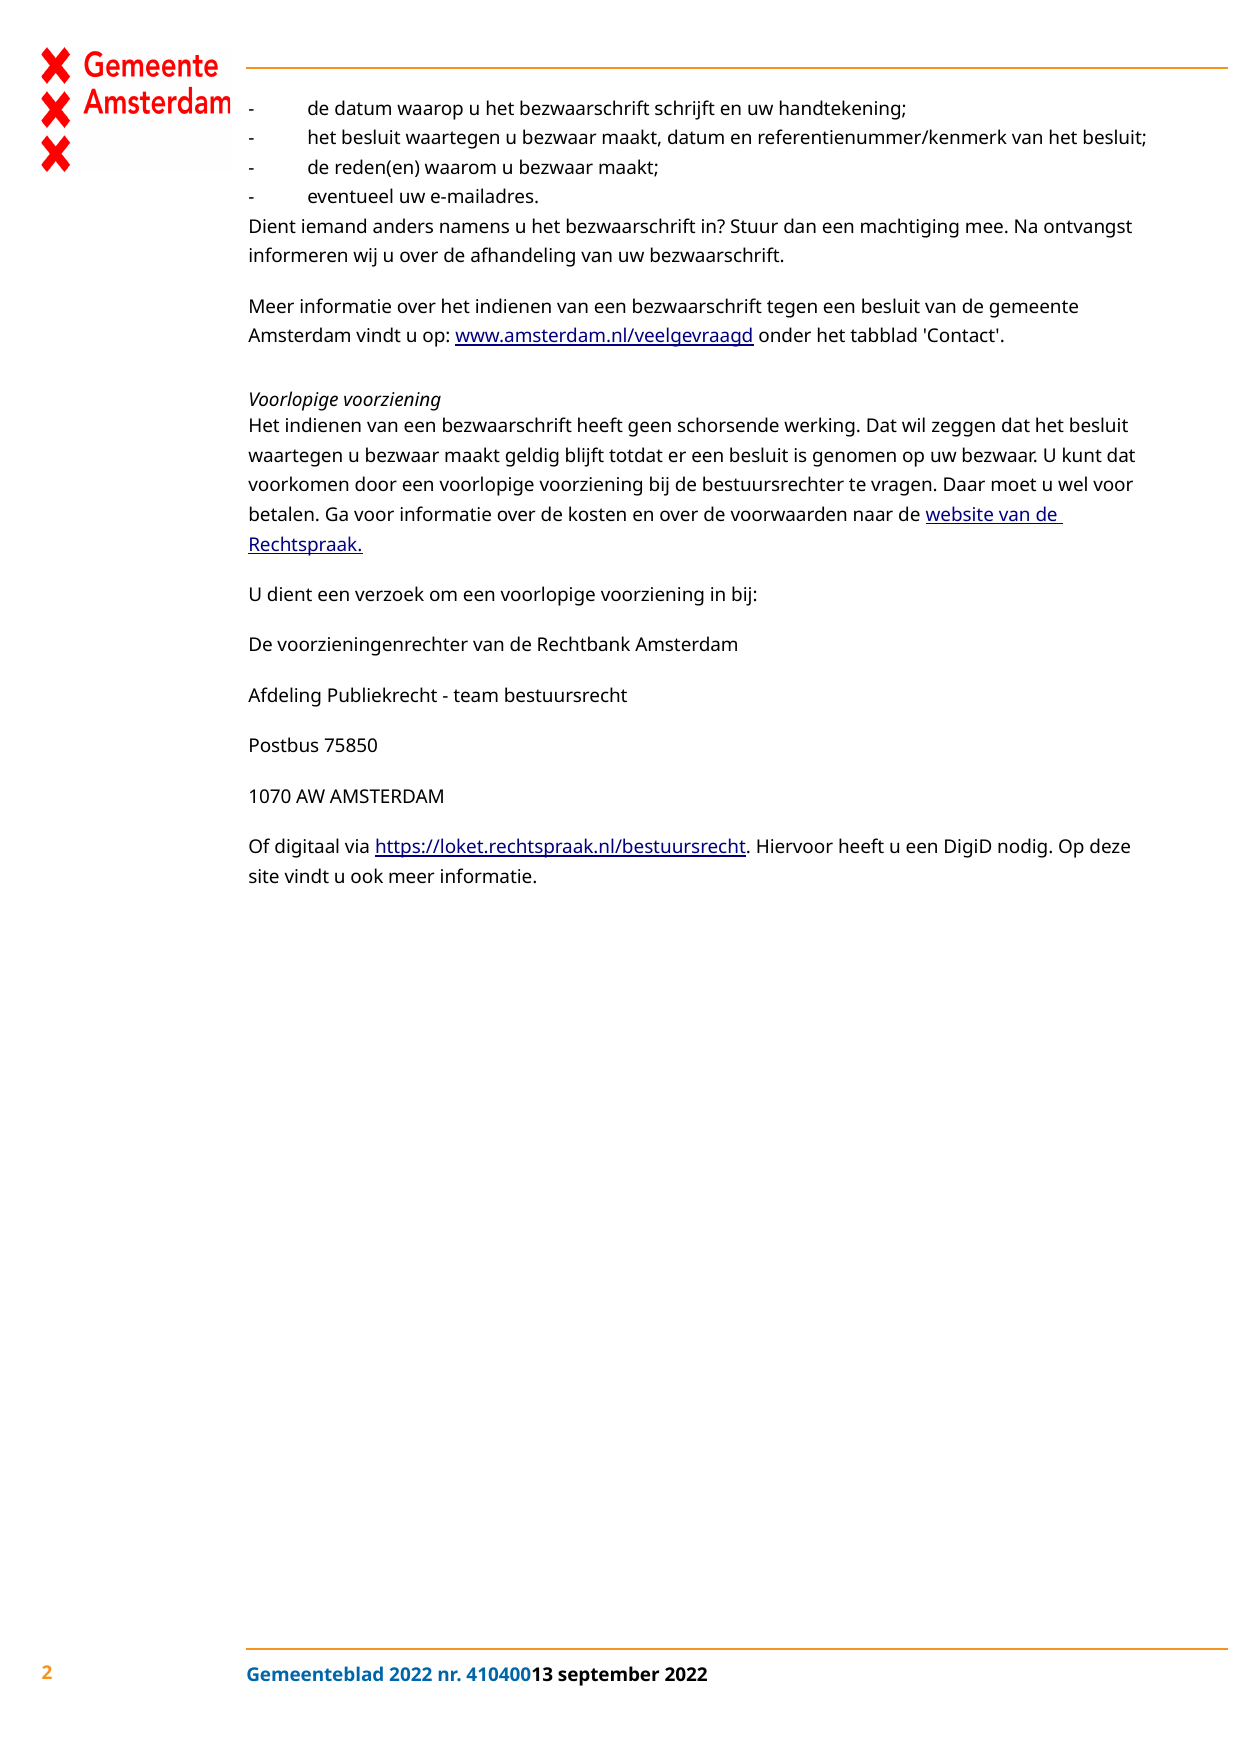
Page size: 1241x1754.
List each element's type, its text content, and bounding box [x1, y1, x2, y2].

list eventueel uw e-mailadres. [248, 183, 1152, 209]
text Of digitaal via https://loket.rechtspraak.nl/bestuursrecht. Hiervoor heeft u een DigiD nodig. Op deze site vindt u ook meer informatie. [248, 833, 1152, 888]
picture [41, 47, 231, 172]
text De voorzieningenrechter van de Rechtbank Amsterdam [248, 632, 1152, 657]
text Postbus 75850 [248, 732, 1152, 758]
list de reden(en) waarom u bezwaar maakt; [248, 154, 1152, 180]
text U dient een verzoek om een voorlopige voorziening in bij: [248, 581, 1152, 607]
text Meer informatie over het indienen van een bezwaarschrift tegen een besluit van de gemeente Amsterdam vindt u op: www.amsterdam.nl/veelgevraagd onder het tabblad 'Contact'. [248, 293, 1152, 348]
text Voorlopige voorziening [248, 387, 1152, 412]
text Dient iemand anders namens u het bezwaarschrift in? Stuur dan een machtiging mee. Na ontvangst informeren wij u over de afhandeling van uw bezwaarschrift. [248, 213, 1152, 268]
text Het indienen van een bezwaarschrift heeft geen schorsende werking. Dat wil zeggen dat het besluit waartegen u bezwaar maakt geldig blijft totdat er een besluit is genomen op uw bezwaar. U kunt dat voorkomen door een voorlopige voorziening bij de bestuursrechter te vragen. Daar moet u wel voor betalen. Ga voor informatie over de kosten en over de voorwaarden naar de website van de Rechtspraak. [248, 412, 1152, 556]
text 1070 AW AMSTERDAM [248, 783, 1152, 808]
list het besluit waartegen u bezwaar maakt, datum en referentienummer/kenmerk van het besluit; [248, 124, 1152, 150]
text Afdeling Publiekrecht - team bestuursrecht [248, 682, 1152, 708]
list de datum waarop u het bezwaarschrift schrijft en uw handtekening; [248, 95, 1152, 121]
